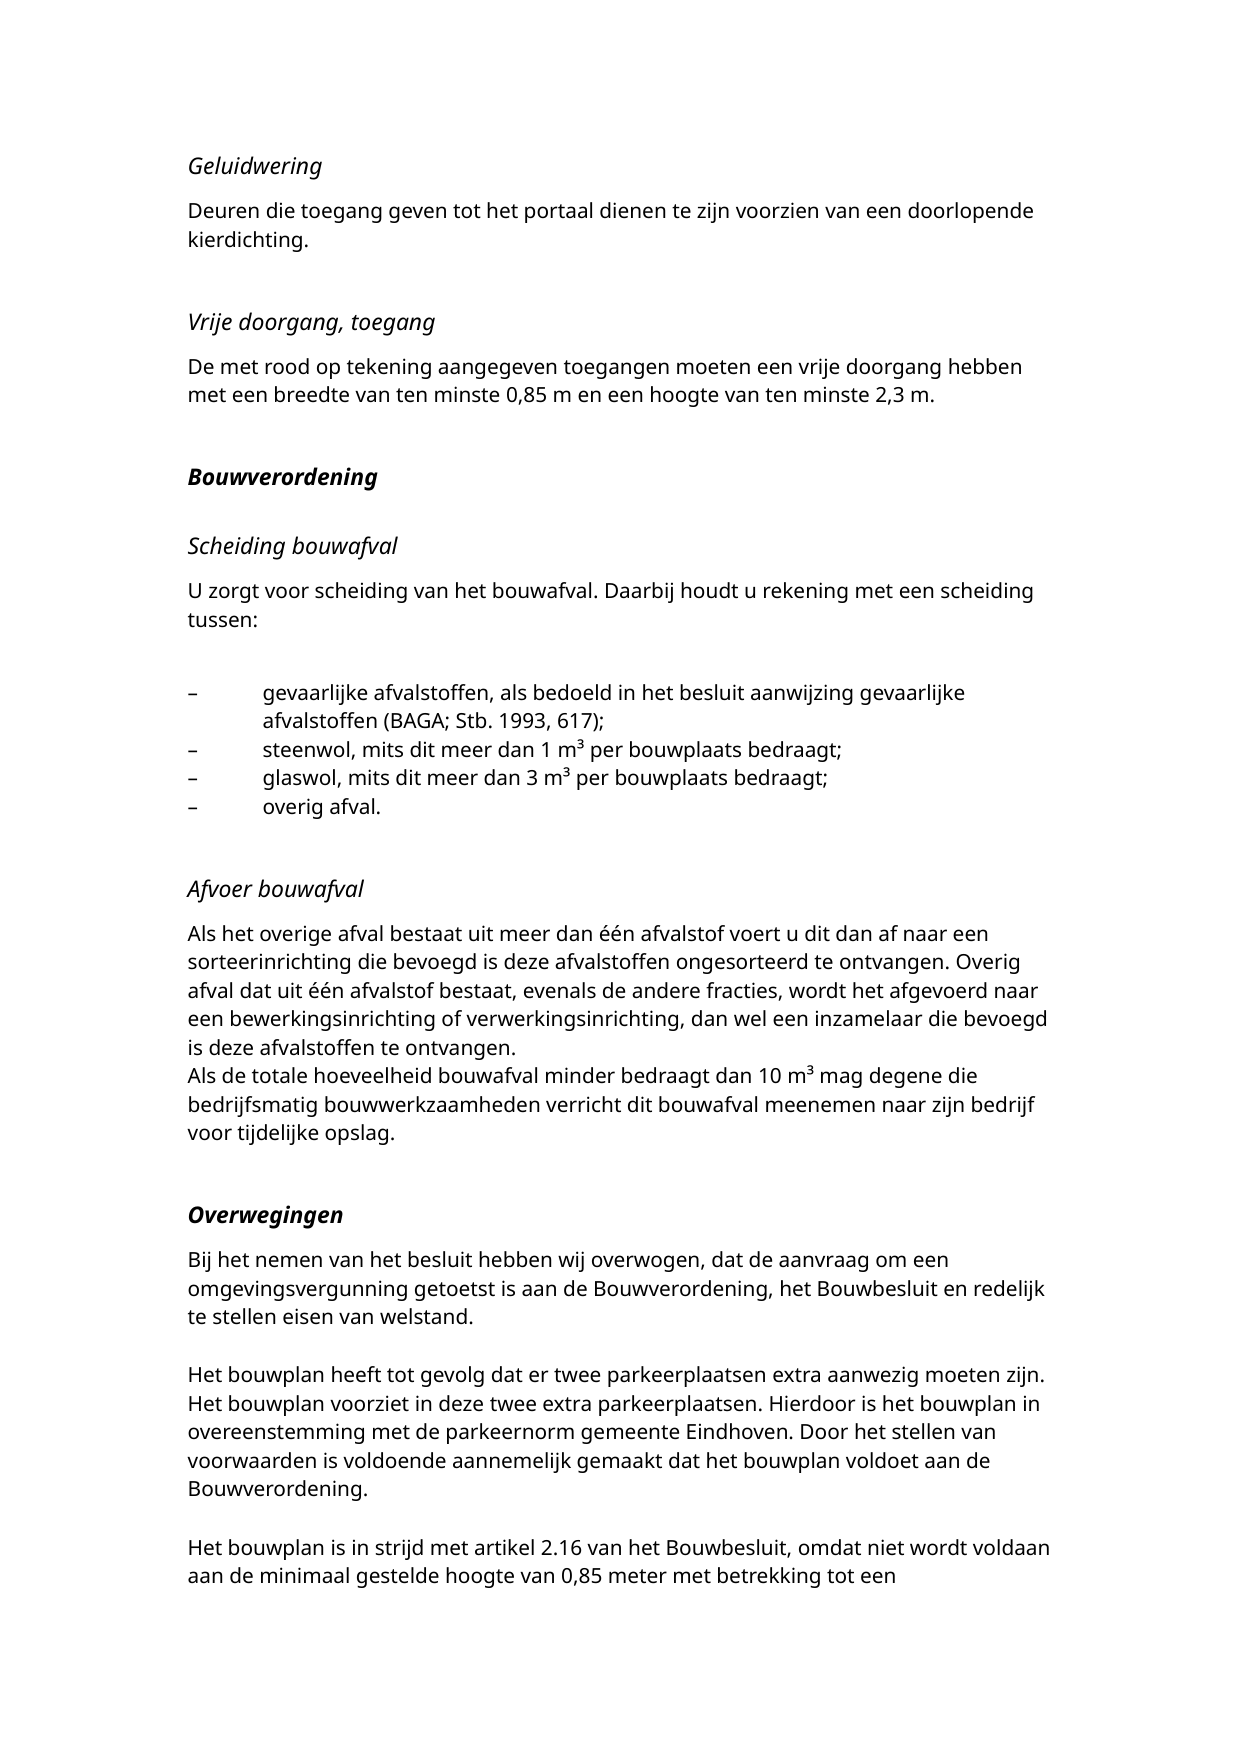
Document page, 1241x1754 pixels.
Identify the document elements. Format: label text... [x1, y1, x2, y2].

list glaswol, mits dit meer dan 3 m³ per bouwplaats bedraagt; [187, 763, 1053, 792]
text De met rood op tekening aangegeven toegangen moeten een vrije doorgang hebben met een breedte van ten minste 0,85 m en een hoogte van ten minste 2,3 m. [187, 352, 1053, 409]
subtitle Geluidwering [187, 150, 1053, 181]
text Als het overige afval bestaat uit meer dan één afvalstof voert u dit dan af naar een sorteerinrichting die bevoegd is deze afvalstoffen ongesorteerd te ontvangen. Overig afval dat uit één afvalstof bestaat, evenals de andere fracties, wordt het afgevoerd naar een bewerkingsinrichting of verwerkingsinrichting, dan wel een inzamelaar die bevoegd is deze afvalstoffen te ontvangen. [187, 919, 1053, 1061]
text Het bouwplan heeft tot gevolg dat er twee parkeerplaatsen extra aanwezig moeten zijn. Het bouwplan voorziet in deze twee extra parkeerplaatsen. Hierdoor is het bouwplan in overeenstemming met de parkeernorm gemeente Eindhoven. Door het stellen van voorwaarden is voldoende aannemelijk gemaakt dat het bouwplan voldoet aan de Bouwverordening. [187, 1361, 1053, 1503]
subtitle Scheiding bouwafval [187, 530, 1053, 561]
text Als de totale hoeveelheid bouwafval minder bedraagt dan 10 m³ mag degene die bedrijfsmatig bouwwerkzaamheden verricht dit bouwafval meenemen naar zijn bedrijf voor tijdelijke opslag. [187, 1061, 1053, 1147]
subtitle Overwegingen [187, 1199, 1053, 1230]
subtitle Bouwverordening [187, 461, 1053, 492]
subtitle Afvoer bouwafval [187, 873, 1053, 904]
text Het bouwplan is in strijd met artikel 2.16 van het Bouwbesluit, omdat niet wordt voldaan aan de minimaal gestelde hoogte van 0,85 meter met betrekking tot een [187, 1533, 1053, 1590]
list gevaarlijke afvalstoffen, als bedoeld in het besluit aanwijzing gevaarlijke afvalstoffen (BAGA; Stb. 1993, 617); [187, 678, 1053, 735]
text Deuren die toegang geven tot het portaal dienen te zijn voorzien van een doorlopende kierdichting. [187, 196, 1053, 253]
text Bij het nemen van het besluit hebben wij overwogen, dat de aanvraag om een omgevingsvergunning getoetst is aan de Bouwverordening, het Bouwbesluit en redelijk te stellen eisen van welstand. [187, 1245, 1053, 1331]
list overig afval. [187, 792, 1053, 820]
text U zorgt voor scheiding van het bouwafval. Daarbij houdt u rekening met een scheiding tussen: [187, 576, 1053, 633]
list steenwol, mits dit meer dan 1 m³ per bouwplaats bedraagt; [187, 735, 1053, 763]
subtitle Vrije doorgang, toegang [187, 306, 1053, 337]
